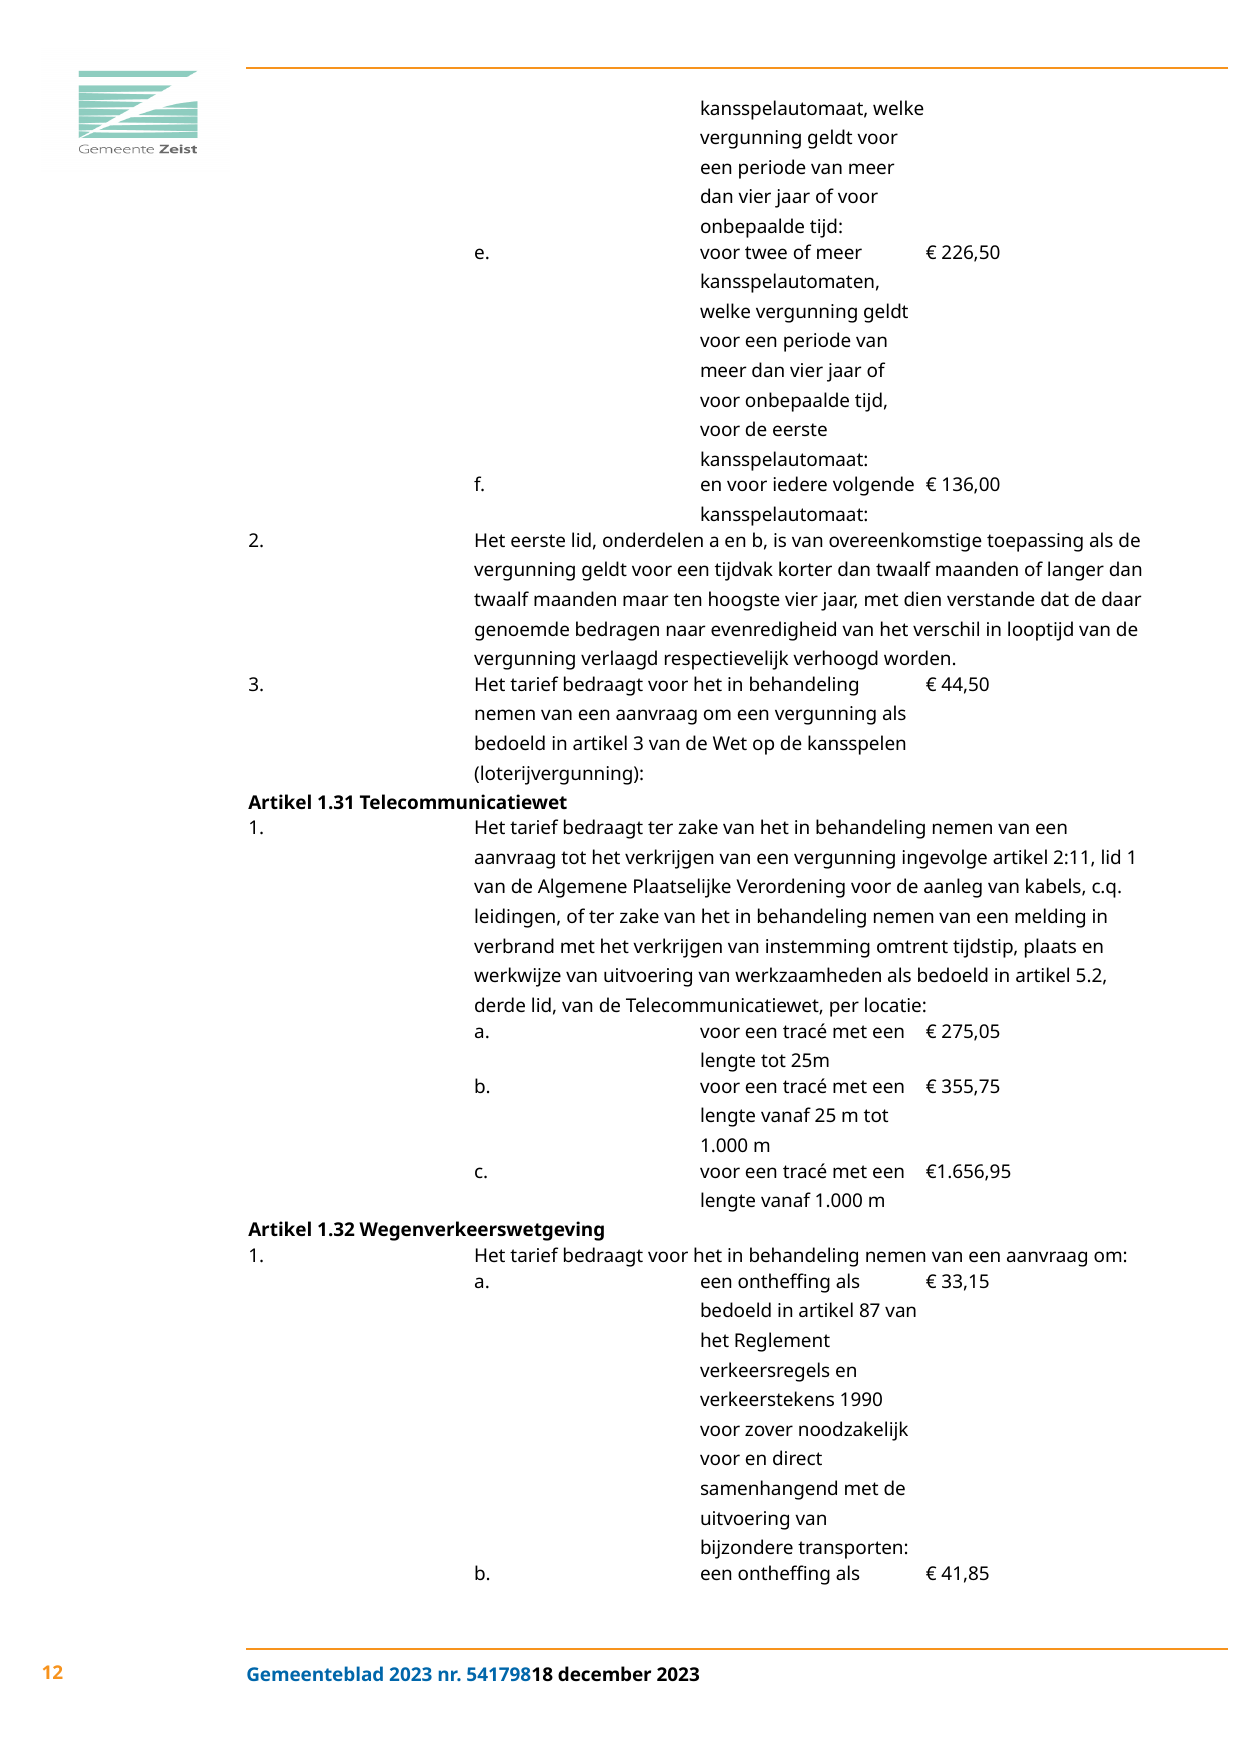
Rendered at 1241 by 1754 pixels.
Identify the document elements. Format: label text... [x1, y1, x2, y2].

table_cell voor een tracé met een lengte vanaf 25 m tot 1.000 m [700, 1073, 926, 1158]
table_cell [248, 1158, 474, 1213]
table_cell a. [474, 1018, 700, 1073]
table_cell 2. [248, 527, 474, 671]
table_cell € 136,00 [926, 472, 1152, 527]
picture [41, 47, 231, 172]
table_cell e. [474, 239, 700, 472]
table_cell f. [474, 472, 700, 527]
table_header Artikel 1.32 Wegenverkeerswetgeving [248, 1217, 1152, 1242]
table_cell een ontheffing als [700, 1560, 926, 1586]
table_cell € 226,50 [926, 239, 1152, 472]
table_cell voor twee of meer kansspelautomaten, welke vergunning geldt voor een periode van meer dan vier jaar of voor onbepaalde tijd, voor de eerste kansspelautomaat: [700, 239, 926, 472]
table_cell [248, 95, 474, 239]
table_cell [248, 1073, 474, 1158]
table_cell 1. [248, 1243, 474, 1268]
table_cell [474, 95, 700, 239]
table_cell een ontheffing als bedoeld in artikel 87 van het Reglement verkeersregels en verkeerstekens 1990 voor zover noodzakelijk voor en direct samenhangend met de uitvoering van bijzondere transporten: [700, 1268, 926, 1560]
table_cell voor een tracé met een lengte vanaf 1.000 m [700, 1158, 926, 1213]
table_cell a. [474, 1268, 700, 1560]
table_cell 1. [248, 815, 474, 1018]
table_cell kansspelautomaat, welke vergunning geldt voor een periode van meer dan vier jaar of voor onbepaalde tijd: [700, 95, 926, 239]
table_cell c. [474, 1158, 700, 1213]
table_cell Het tarief bedraagt ter zake van het in behandeling nemen van een aanvraag tot het verkrijgen van een vergunning ingevolge artikel 2:11, lid 1 van de Algemene Plaatselijke Verordening voor de aanleg van kabels, c.q. leidingen, of ter zake van het in behandeling nemen van een melding in verbrand met het verkrijgen van instemming omtrent tijdstip, plaats en werkwijze van uitvoering van werkzaamheden als bedoeld in artikel 5.2, derde lid, van de Telecommunicatiewet, per locatie: [474, 815, 1152, 1018]
table_cell [926, 95, 1152, 239]
table_cell Het tarief bedraagt voor het in behandeling nemen van een aanvraag om een vergunning als bedoeld in artikel 3 van de Wet op de kansspelen (loterijvergunning): [474, 671, 926, 786]
table_cell [248, 472, 474, 527]
table_cell [248, 239, 474, 472]
table_cell 3. [248, 671, 474, 786]
table_cell en voor iedere volgende kansspelautomaat: [700, 472, 926, 527]
table_cell b. [474, 1073, 700, 1158]
table_cell voor een tracé met een lengte tot 25m [700, 1018, 926, 1073]
table_header Artikel 1.31 Telecommunicatiewet [248, 789, 1152, 814]
table_cell €1.656,95 [926, 1158, 1152, 1213]
table_cell € 44,50 [926, 671, 1152, 786]
table_cell [248, 1268, 474, 1560]
table_cell € 33,15 [926, 1268, 1152, 1560]
table_cell Het eerste lid, onderdelen a en b, is van overeenkomstige toepassing als de vergunning geldt voor een tijdvak korter dan twaalf maanden of langer dan twaalf maanden maar ten hoogste vier jaar, met dien verstande dat de daar genoemde bedragen naar evenredigheid van het verschil in looptijd van de vergunning verlaagd respectievelijk verhoogd worden. [474, 527, 1152, 671]
table_cell [248, 1560, 474, 1586]
table_cell € 275,05 [926, 1018, 1152, 1073]
table_cell € 355,75 [926, 1073, 1152, 1158]
table_cell b. [474, 1560, 700, 1586]
table_cell [248, 1018, 474, 1073]
table_cell Het tarief bedraagt voor het in behandeling nemen van een aanvraag om: [474, 1243, 1152, 1268]
table_cell € 41,85 [926, 1560, 1152, 1586]
